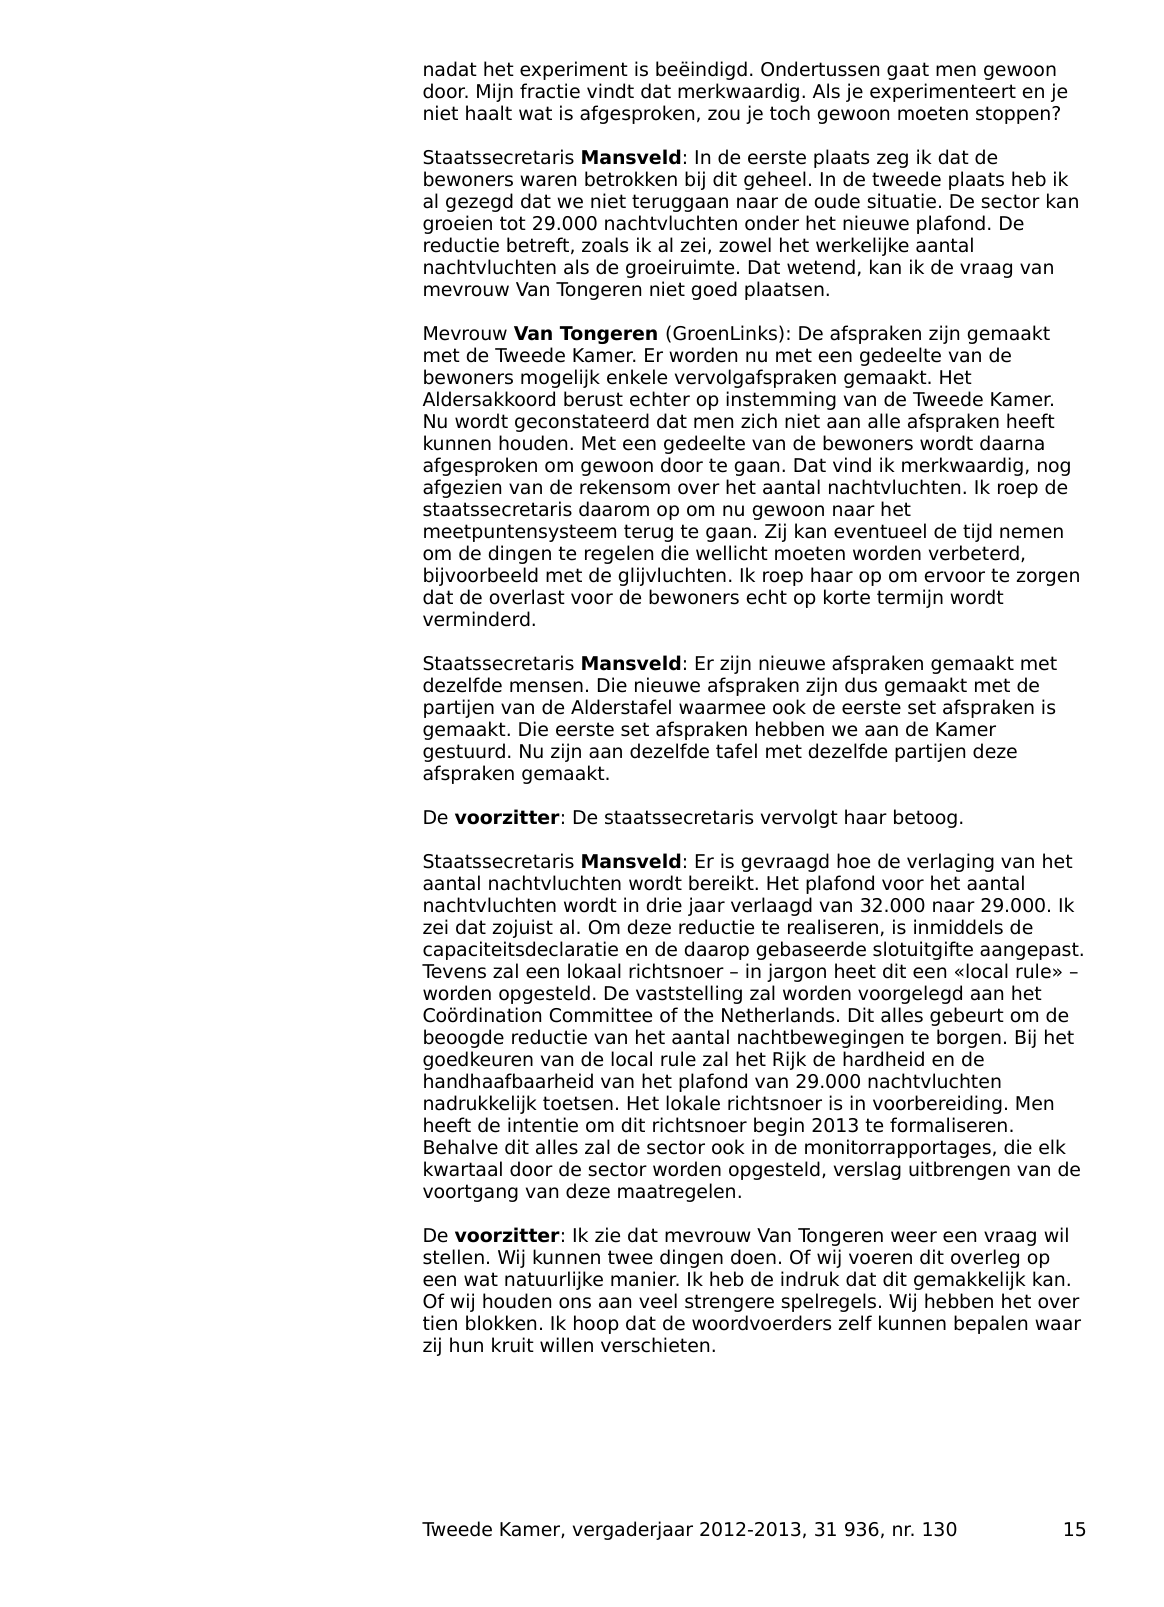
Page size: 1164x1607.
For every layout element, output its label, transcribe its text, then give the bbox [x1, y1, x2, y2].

text Staatssecretaris Mansveld: Er zijn nieuwe afspraken gemaakt met dezelfde mensen. Die nieuwe afspraken zijn dus gemaakt met de partijen van de Alderstafel waarmee ook de eerste set afspraken is gemaakt. Die eerste set afspraken hebben we aan de Kamer gestuurd. Nu zijn aan dezelfde tafel met dezelfde partijen deze afspraken gemaakt. [422, 653, 1087, 785]
text De voorzitter: De staatssecretaris vervolgt haar betoog. [422, 807, 1087, 829]
text De voorzitter: Ik zie dat mevrouw Van Tongeren weer een vraag wil stellen. Wij kunnen twee dingen doen. Of wij voeren dit overleg op een wat natuurlijke manier. Ik heb de indruk dat dit gemakkelijk kan. Of wij houden ons aan veel strengere spelregels. Wij hebben het over tien blokken. Ik hoop dat de woordvoerders zelf kunnen bepalen waar zij hun kruit willen verschieten. [422, 1225, 1087, 1357]
text Staatssecretaris Mansveld: In de eerste plaats zeg ik dat de bewoners waren betrokken bij dit geheel. In de tweede plaats heb ik al gezegd dat we niet teruggaan naar de oude situatie. De sector kan groeien tot 29.000 nachtvluchten onder het nieuwe plafond. De reductie betreft, zoals ik al zei, zowel het werkelijke aantal nachtvluchten als de groeiruimte. Dat wetend, kan ik de vraag van mevrouw Van Tongeren niet goed plaatsen. [422, 147, 1087, 301]
text nadat het experiment is beëindigd. Ondertussen gaat men gewoon door. Mijn fractie vindt dat merkwaardig. Als je experimenteert en je niet haalt wat is afgesproken, zou je toch gewoon moeten stoppen? [422, 59, 1087, 125]
text Mevrouw Van Tongeren (GroenLinks): De afspraken zijn gemaakt met de Tweede Kamer. Er worden nu met een gedeelte van de bewoners mogelijk enkele vervolgafspraken gemaakt. Het Aldersakkoord berust echter op instemming van de Tweede Kamer. Nu wordt geconstateerd dat men zich niet aan alle afspraken heeft kunnen houden. Met een gedeelte van de bewoners wordt daarna afgesproken om gewoon door te gaan. Dat vind ik merkwaardig, nog afgezien van de rekensom over het aantal nachtvluchten. Ik roep de staatssecretaris daarom op om nu gewoon naar het meetpuntensysteem terug te gaan. Zij kan eventueel de tijd nemen om de dingen te regelen die wellicht moeten worden verbeterd, bijvoorbeeld met de glijvluchten. Ik roep haar op om ervoor te zorgen dat de overlast voor de bewoners echt op korte termijn wordt verminderd. [422, 323, 1087, 631]
text Staatssecretaris Mansveld: Er is gevraagd hoe de verlaging van het aantal nachtvluchten wordt bereikt. Het plafond voor het aantal nachtvluchten wordt in drie jaar verlaagd van 32.000 naar 29.000. Ik zei dat zojuist al. Om deze reductie te realiseren, is inmiddels de capaciteitsdeclaratie en de daarop gebaseerde slotuitgifte aangepast. Tevens zal een lokaal richtsnoer – in jargon heet dit een «local rule» – worden opgesteld. De vaststelling zal worden voorgelegd aan het Coördination Committee of the Netherlands. Dit alles gebeurt om de beoogde reductie van het aantal nachtbewegingen te borgen. Bij het goedkeuren van de local rule zal het Rijk de hardheid en de handhaafbaarheid van het plafond van 29.000 nachtvluchten nadrukkelijk toetsen. Het lokale richtsnoer is in voorbereiding. Men heeft de intentie om dit richtsnoer begin 2013 te formaliseren. Behalve dit alles zal de sector ook in de monitorrapportages, die elk kwartaal door de sector worden opgesteld, verslag uitbrengen van de voortgang van deze maatregelen. [422, 851, 1087, 1203]
